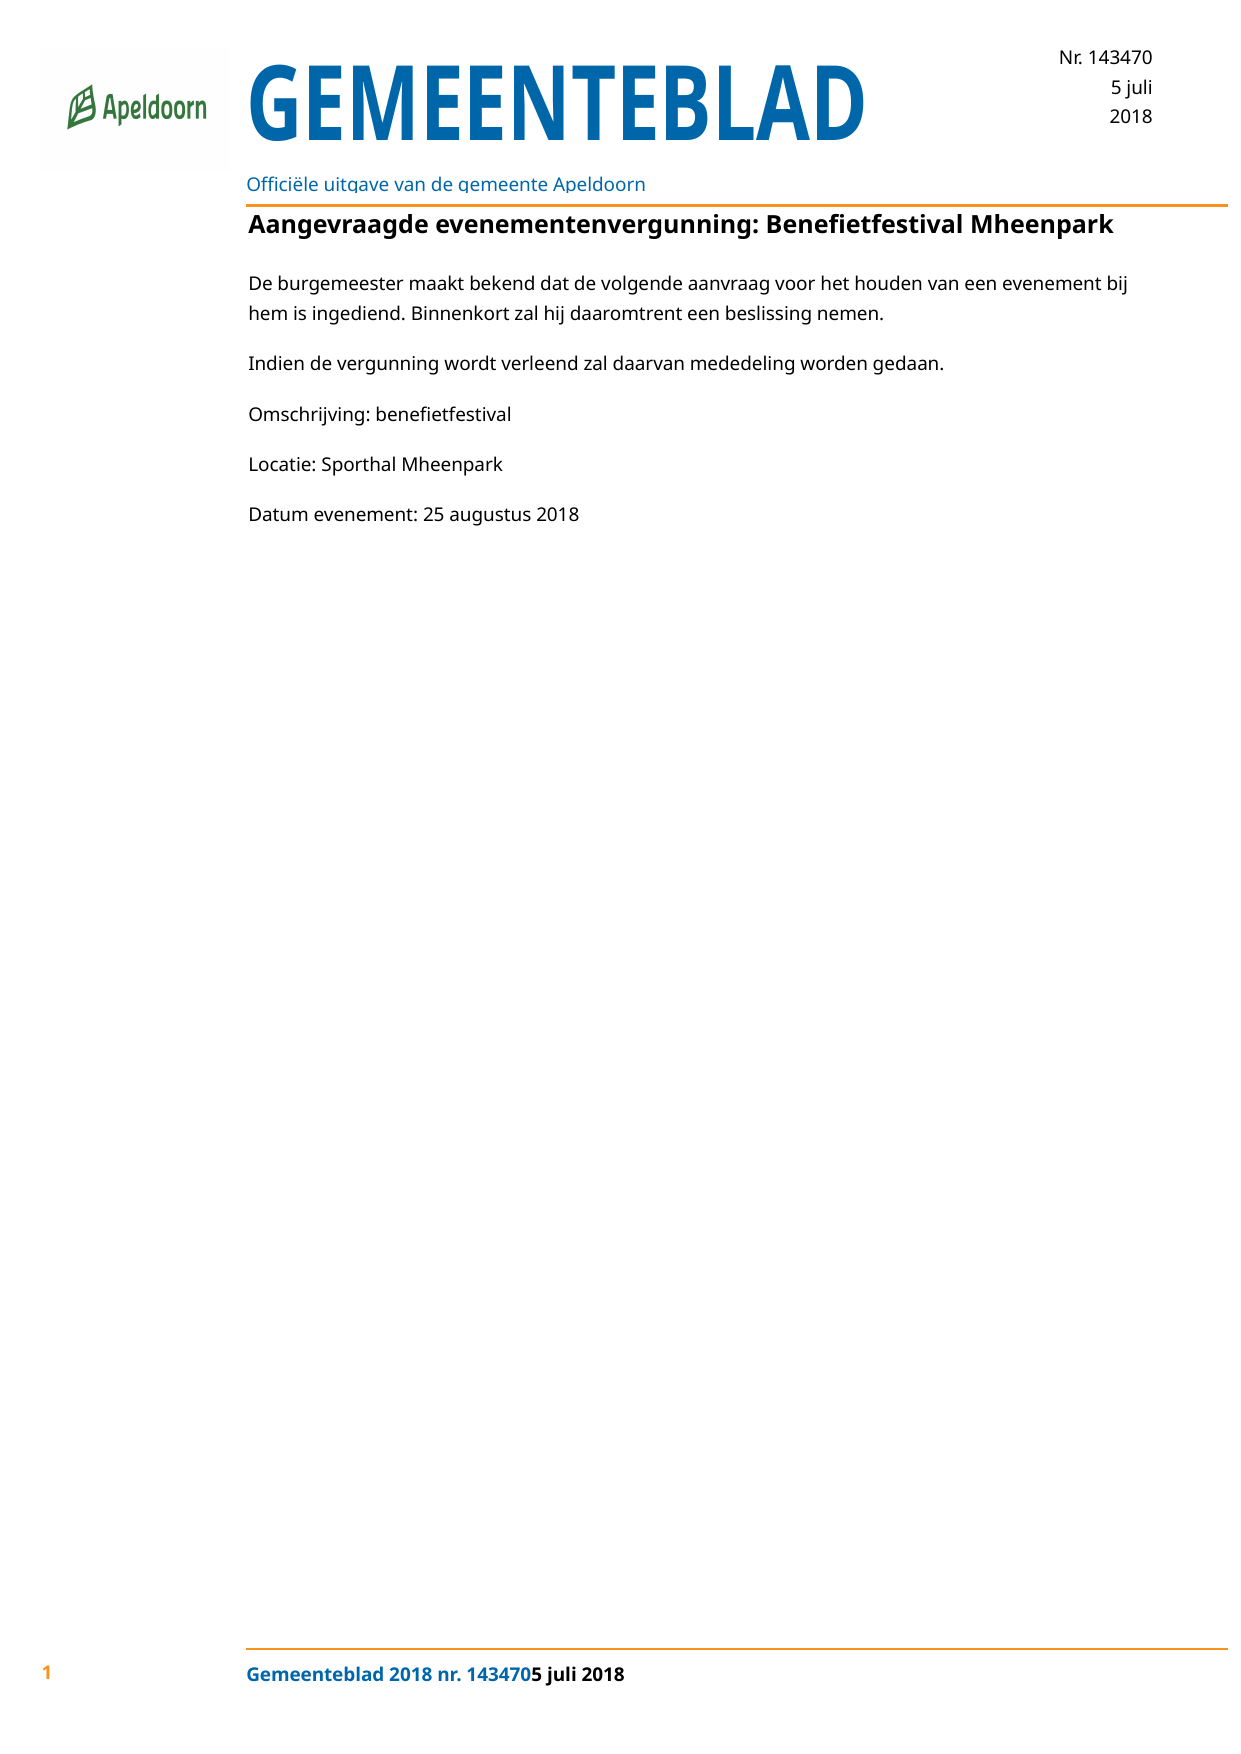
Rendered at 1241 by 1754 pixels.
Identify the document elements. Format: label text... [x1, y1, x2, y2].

text Indien de vergunning wordt verleend zal daarvan mededeling worden gedaan. [248, 350, 1152, 376]
picture [41, 47, 231, 172]
text De burgemeester maakt bekend dat de volgende aanvraag voor het houden van een evenement bij hem is ingediend. Binnenkort zal hij daaromtrent een beslissing nemen. [248, 270, 1152, 326]
text Locatie: Sporthal Mheenpark [248, 451, 1152, 477]
text Datum evenement: 25 augustus 2018 [248, 502, 1152, 527]
text Omschrijving: benefietfestival [248, 401, 1152, 426]
text Aangevraagde evenementenvergunning: Benefietfestival Mheenpark [248, 207, 1152, 241]
